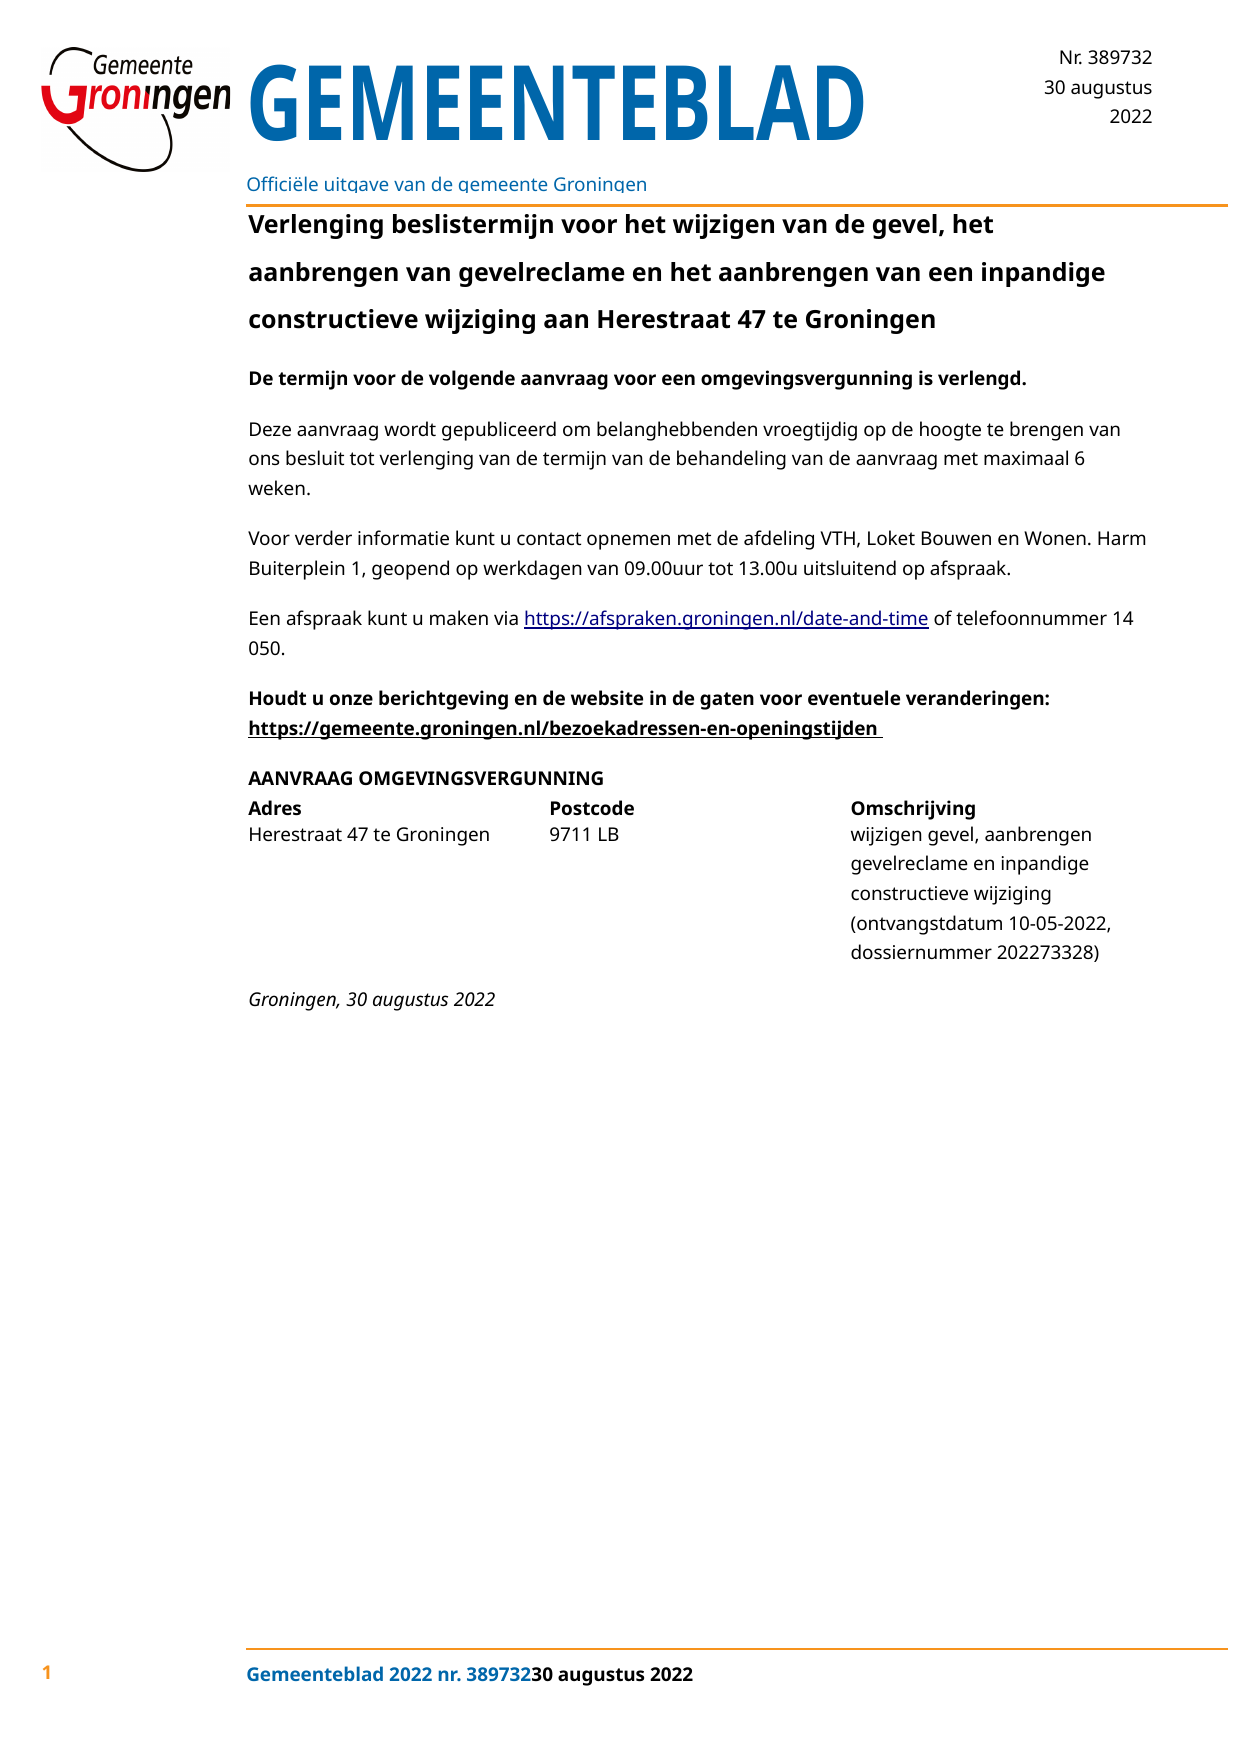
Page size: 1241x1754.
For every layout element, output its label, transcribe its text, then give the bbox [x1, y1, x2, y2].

text Houdt u onze berichtgeving en de website in de gaten voor eventuele veranderingen: https://gemeente.groningen.nl/bezoekadressen-en-openingstijden [248, 686, 1152, 741]
text AANVRAAG OMGEVINGSVERGUNNING [248, 766, 1152, 791]
text De termijn voor de volgende aanvraag voor een omgevingsvergunning is verlengd. [248, 366, 1152, 391]
text Groningen, 30 augustus 2022 [248, 986, 1152, 1012]
table_header Postcode [549, 795, 850, 821]
text Verlenging beslistermijn voor het wijzigen van de gevel, het aanbrengen van gevelreclame en het aanbrengen van een inpandige constructieve wijziging aan Herestraat 47 te Groningen [248, 207, 1152, 336]
text Voor verder informatie kunt u contact opnemen met de afdeling VTH, Loket Bouwen en Wonen. Harm Buiterplein 1, geopend op werkdagen van 09.00uur tot 13.00u uitsluitend op afspraak. [248, 526, 1152, 581]
table_header Omschrijving [850, 795, 1152, 821]
table_cell Herestraat 47 te Groningen [248, 821, 549, 965]
picture [41, 47, 231, 172]
table_cell 9711 LB [549, 821, 850, 965]
text Een afspraak kunt u maken via https://afspraken.groningen.nl/date-and-time of telefoonnummer 14 050. [248, 606, 1152, 661]
text Deze aanvraag wordt gepubliceerd om belanghebbenden vroegtijdig op de hoogte te brengen van ons besluit tot verlenging van de termijn van de behandeling van de aanvraag met maximaal 6 weken. [248, 416, 1152, 501]
table_header Adres [248, 795, 549, 821]
table_cell wijzigen gevel, aanbrengen gevelreclame en inpandige constructieve wijziging (ontvangstdatum 10-05-2022, dossiernummer 202273328) [850, 821, 1152, 965]
